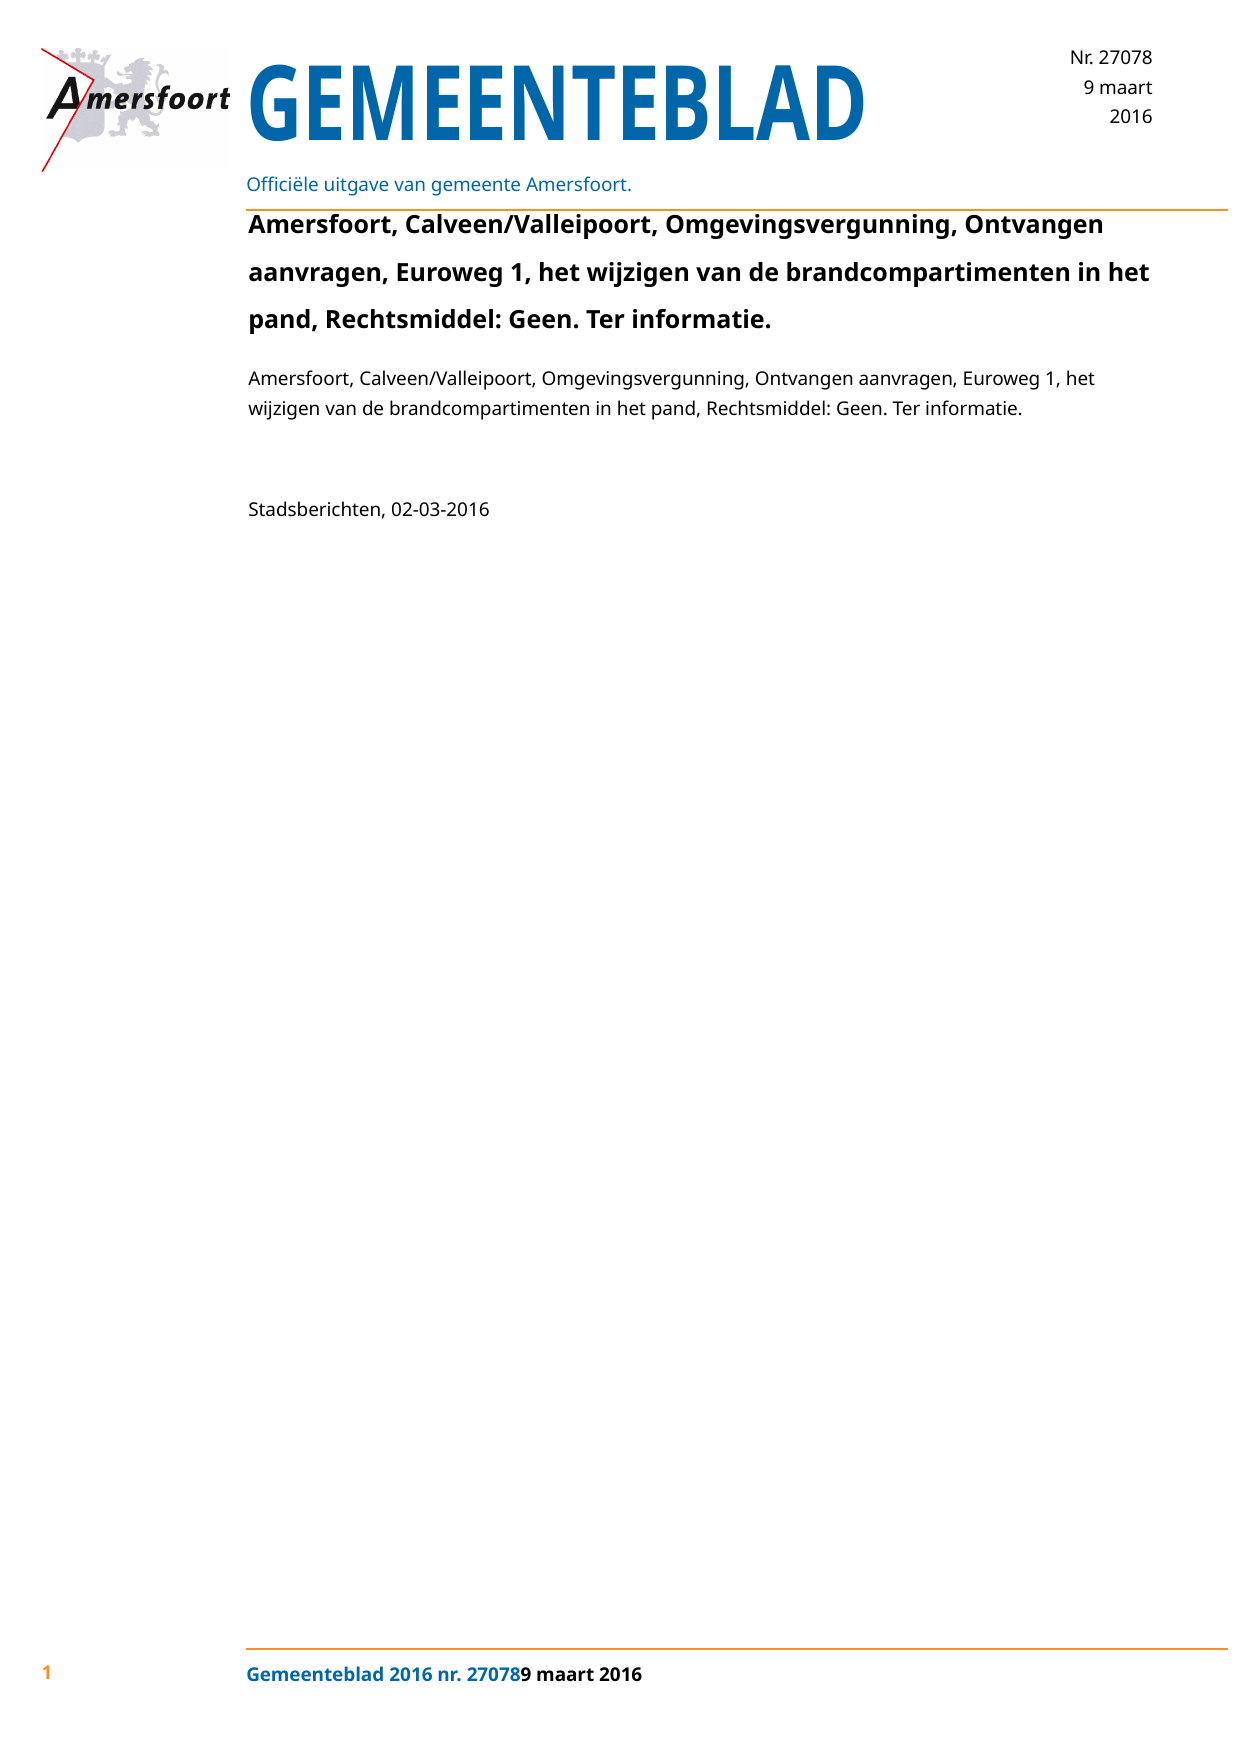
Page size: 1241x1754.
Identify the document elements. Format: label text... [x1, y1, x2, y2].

text Amersfoort, Calveen/Valleipoort, Omgevingsvergunning, Ontvangen aanvragen, Euroweg 1, het wijzigen van de brandcompartimenten in het pand, Rechtsmiddel: Geen. Ter informatie. [248, 366, 1152, 421]
text Amersfoort, Calveen/Valleipoort, Omgevingsvergunning, Ontvangen aanvragen, Euroweg 1, het wijzigen van de brandcompartimenten in het pand, Rechtsmiddel: Geen. Ter informatie. [248, 211, 1152, 336]
text Stadsberichten, 02-03-2016 [248, 496, 1152, 522]
picture [41, 47, 231, 172]
